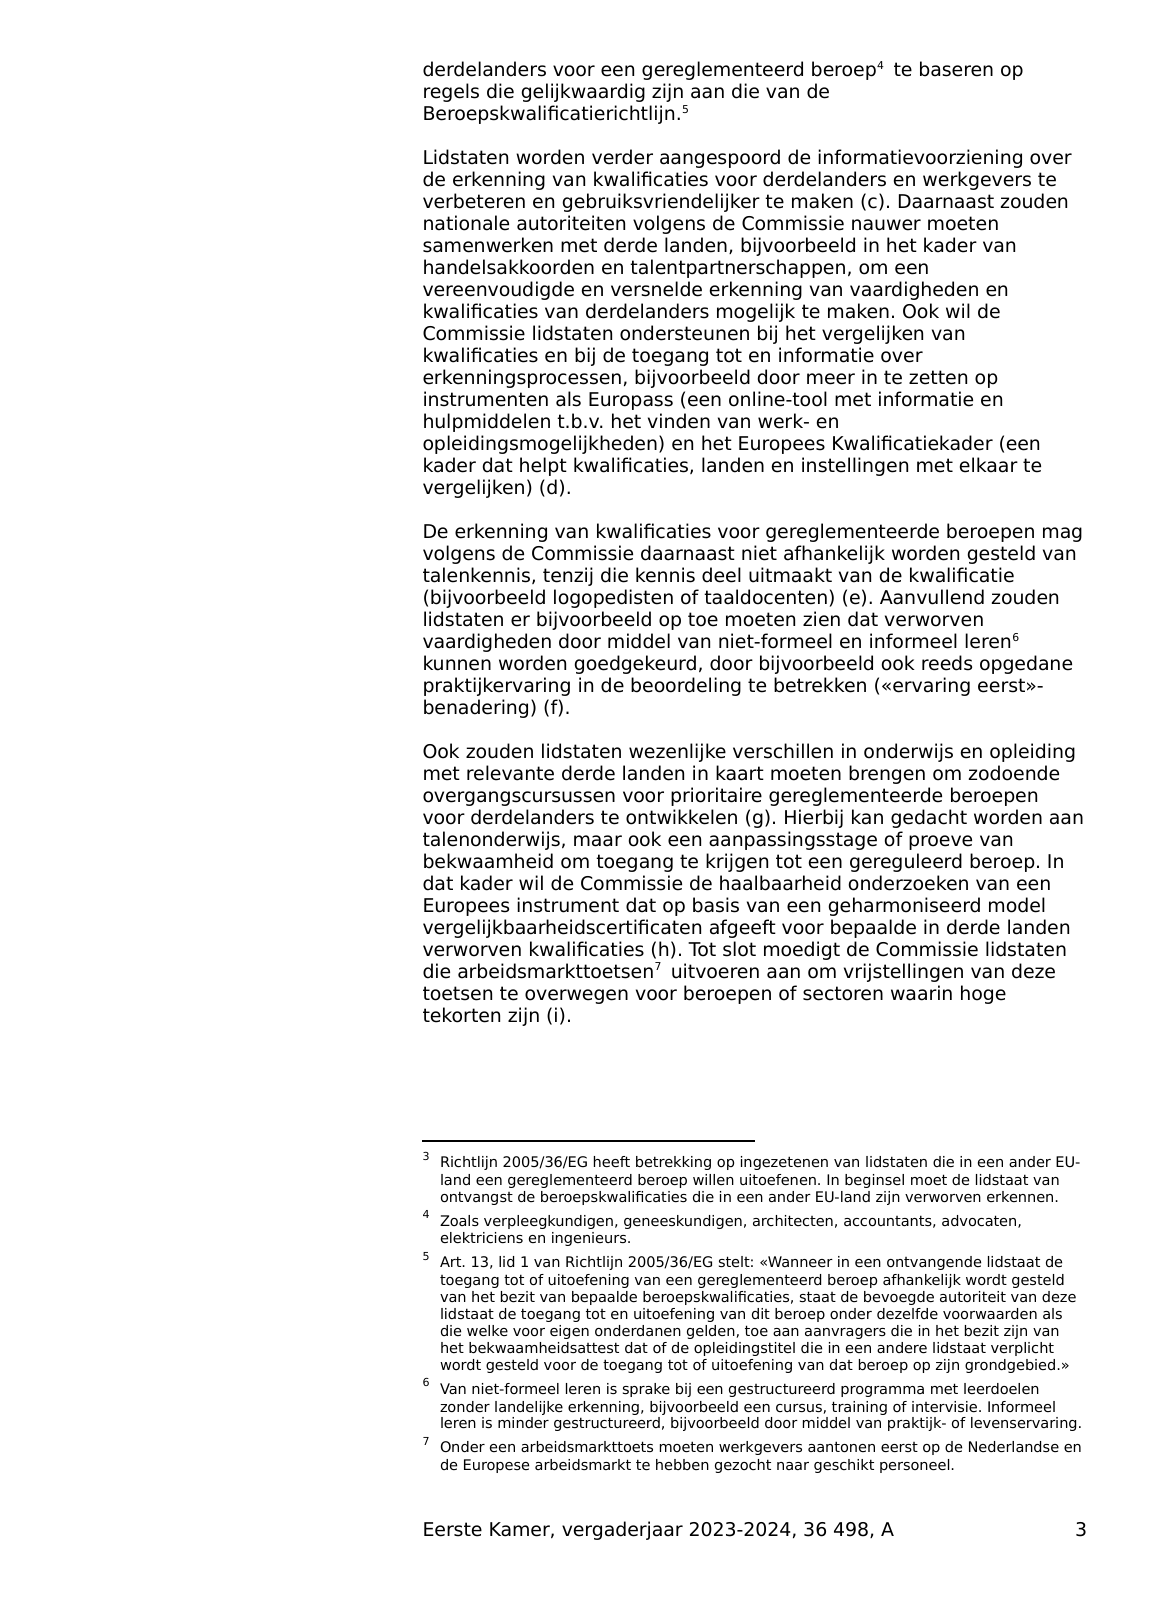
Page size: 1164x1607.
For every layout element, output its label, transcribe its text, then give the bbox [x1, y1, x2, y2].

text Art. 13, lid 1 van Richtlijn 2005/36/EG stelt: «Wanneer in een ontvangende lidstaat de toegang tot of uitoefening van een gereglementeerd beroep afhankelijk wordt gesteld van het bezit van bepaalde beroepskwalificaties, staat de bevoegde autoriteit van deze lidstaat de toegang tot en uitoefening van dit beroep onder dezelfde voorwaarden als die welke voor eigen onderdanen gelden, toe aan aanvragers die in het bezit zijn van het bekwaamheidsattest dat of de opleidingstitel die in een andere lidstaat verplicht wordt gesteld voor de toegang tot of uitoefening van dat beroep op zijn grondgebied.» [422, 1250, 1087, 1374]
text Lidstaten worden verder aangespoord de informatievoorziening over de erkenning van kwalificaties voor derdelanders en werkgevers te verbeteren en gebruiksvriendelijker te maken (c). Daarnaast zouden nationale autoriteiten volgens de Commissie nauwer moeten samenwerken met derde landen, bijvoorbeeld in het kader van handelsakkoorden en talentpartnerschappen, om een vereenvoudigde en versnelde erkenning van vaardigheden en kwalificaties van derdelanders mogelijk te maken. Ook wil de Commissie lidstaten ondersteunen bij het vergelijken van kwalificaties en bij de toegang tot en informatie over erkenningsprocessen, bijvoorbeeld door meer in te zetten op instrumenten als Europass (een online-tool met informatie en hulpmiddelen t.b.v. het vinden van werk- en opleidingsmogelijkheden) en het Europees Kwalificatiekader (een kader dat helpt kwalificaties, landen en instellingen met elkaar te vergelijken) (d). [422, 147, 1087, 499]
text Onder een arbeidsmarkttoets moeten werkgevers aantonen eerst op de Nederlandse en de Europese arbeidsmarkt te hebben gezocht naar geschikt personeel. [422, 1435, 1087, 1474]
text Ook zouden lidstaten wezenlijke verschillen in onderwijs en opleiding met relevante derde landen in kaart moeten brengen om zodoende overgangscursussen voor prioritaire gereglementeerde beroepen voor derdelanders te ontwikkelen (g). Hierbij kan gedacht worden aan talenonderwijs, maar ook een aanpassingsstage of proeve van bekwaamheid om toegang te krijgen tot een gereguleerd beroep. In dat kader wil de Commissie de haalbaarheid onderzoeken van een Europees instrument dat op basis van een geharmoniseerd model vergelijkbaarheidscertificaten afgeeft voor bepaalde in derde landen verworven kwalificaties (h). Tot slot moedigt de Commissie lidstaten die arbeidsmarkttoetsen uitvoeren aan om vrijstellingen van deze toetsen te overwegen voor beroepen of sectoren waarin hoge tekorten zijn (i). [422, 741, 1087, 1027]
text derdelanders voor een gereglementeerd beroep te baseren op regels die gelijkwaardig zijn aan die van de Beroepskwalificatierichtlijn. [422, 59, 1087, 125]
text Richtlijn 2005/36/EG heeft betrekking op ingezetenen van lidstaten die in een ander EU-land een gereglementeerd beroep willen uitoefenen. In beginsel moet de lidstaat van ontvangst de beroepskwalificaties die in een ander EU-land zijn verworven erkennen. [422, 1150, 1087, 1206]
text Van niet-formeel leren is sprake bij een gestructureerd programma met leerdoelen zonder landelijke erkenning, bijvoorbeeld een cursus, training of intervisie. Informeel leren is minder gestructureerd, bijvoorbeeld door middel van praktijk- of levenservaring. [422, 1377, 1087, 1432]
text De erkenning van kwalificaties voor gereglementeerde beroepen mag volgens de Commissie daarnaast niet afhankelijk worden gesteld van talenkennis, tenzij die kennis deel uitmaakt van de kwalificatie (bijvoorbeeld logopedisten of taaldocenten) (e). Aanvullend zouden lidstaten er bijvoorbeeld op toe moeten zien dat verworven vaardigheden door middel van niet-formeel en informeel leren kunnen worden goedgekeurd, door bijvoorbeeld ook reeds opgedane praktijkervaring in de beoordeling te betrekken («ervaring eerst»-benadering) (f). [422, 521, 1087, 719]
text Zoals verpleegkundigen, geneeskundigen, architecten, accountants, advocaten, elektriciens en ingenieurs. [422, 1208, 1087, 1247]
